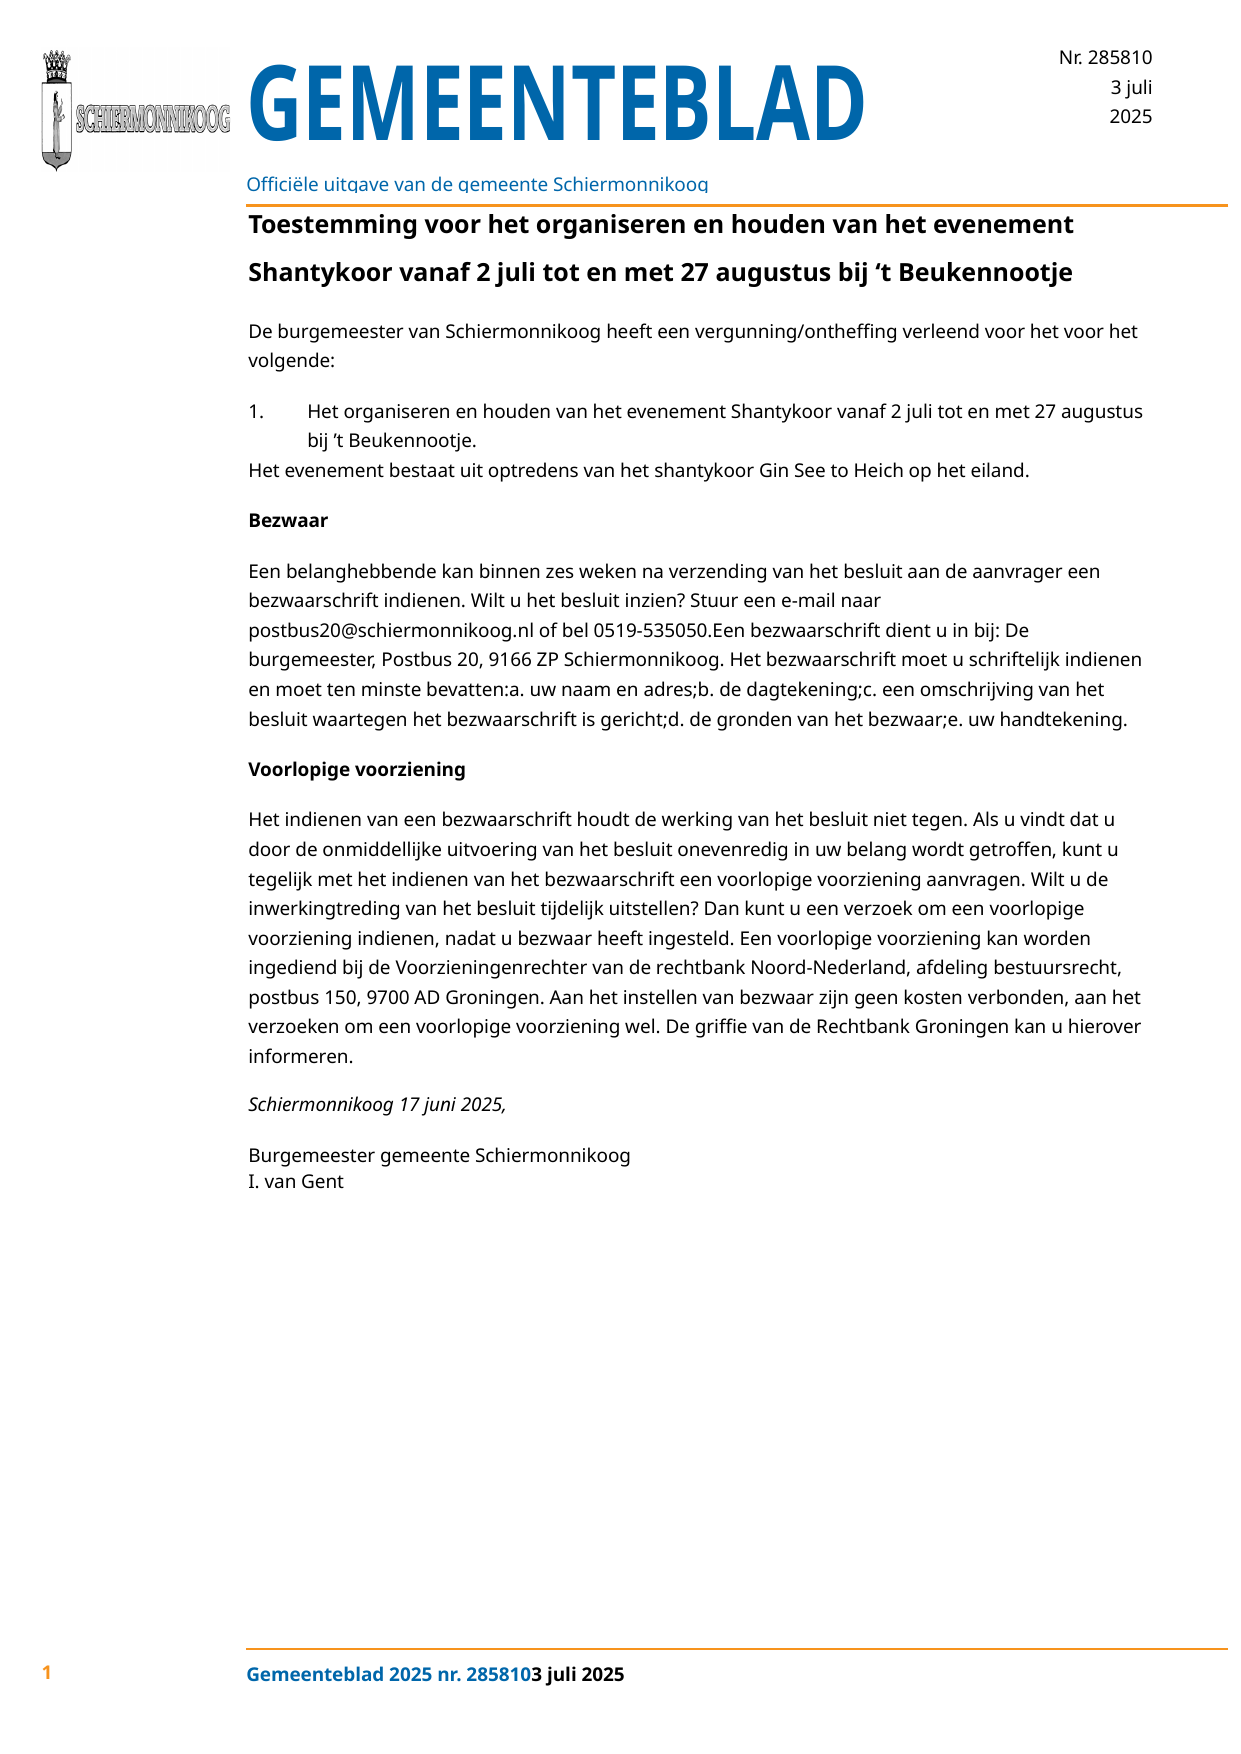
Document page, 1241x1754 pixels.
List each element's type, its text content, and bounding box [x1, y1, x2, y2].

text Toestemming voor het organiseren en houden van het evenement Shantykoor vanaf 2 juli tot en met 27 augustus bij ‘t Beukennootje [248, 207, 1152, 288]
text Een belanghebbende kan binnen zes weken na verzending van het besluit aan de aanvrager een bezwaarschrift indienen. Wilt u het besluit inzien? Stuur een e-mail naar postbus20@schiermonnikoog.nl of bel 0519-535050.Een bezwaarschrift dient u in bij: De burgemeester, Postbus 20, 9166 ZP Schiermonnikoog. Het bezwaarschrift moet u schriftelijk indienen en moet ten minste bevatten:a. uw naam en adres;b. de dagtekening;c. een omschrijving van het besluit waartegen het bezwaarschrift is gericht;d. de gronden van het bezwaar;e. uw handtekening. [248, 558, 1152, 732]
text Het evenement bestaat uit optredens van het shantykoor Gin See to Heich op het eiland. [248, 457, 1152, 483]
text Voorlopige voorziening [248, 756, 1152, 782]
picture [41, 47, 231, 172]
text I. van Gent [248, 1168, 1152, 1194]
text Het indienen van een bezwaarschrift houdt de werking van het besluit niet tegen. Als u vindt dat u door de onmiddellijke uitvoering van het besluit onevenredig in uw belang wordt getroffen, kunt u tegelijk met het indienen van het bezwaarschrift een voorlopige voorziening aanvragen. Wilt u de inwerkingtreding van het besluit tijdelijk uitstellen? Dan kunt u een verzoek om een voorlopige voorziening indienen, nadat u bezwaar heeft ingesteld. Een voorlopige voorziening kan worden ingediend bij de Voorzieningenrechter van de rechtbank Noord-Nederland, afdeling bestuursrecht, postbus 150, 9700 AD Groningen. Aan het instellen van bezwaar zijn geen kosten verbonden, aan het verzoeken om een voorlopige voorziening wel. De griffie van de Rechtbank Groningen kan u hierover informeren. [248, 807, 1152, 1069]
text Bezwaar [248, 507, 1152, 533]
text Burgemeester gemeente Schiermonnikoog [248, 1143, 1152, 1168]
text De burgemeester van Schiermonnikoog heeft een vergunning/ontheffing verleend voor het voor het volgende: [248, 318, 1152, 373]
text Schiermonnikoog 17 juni 2025, [248, 1091, 1152, 1117]
list Het organiseren en houden van het evenement Shantykoor vanaf 2 juli tot en met 27 augustus bij ’t Beukennootje. [248, 398, 1152, 453]
